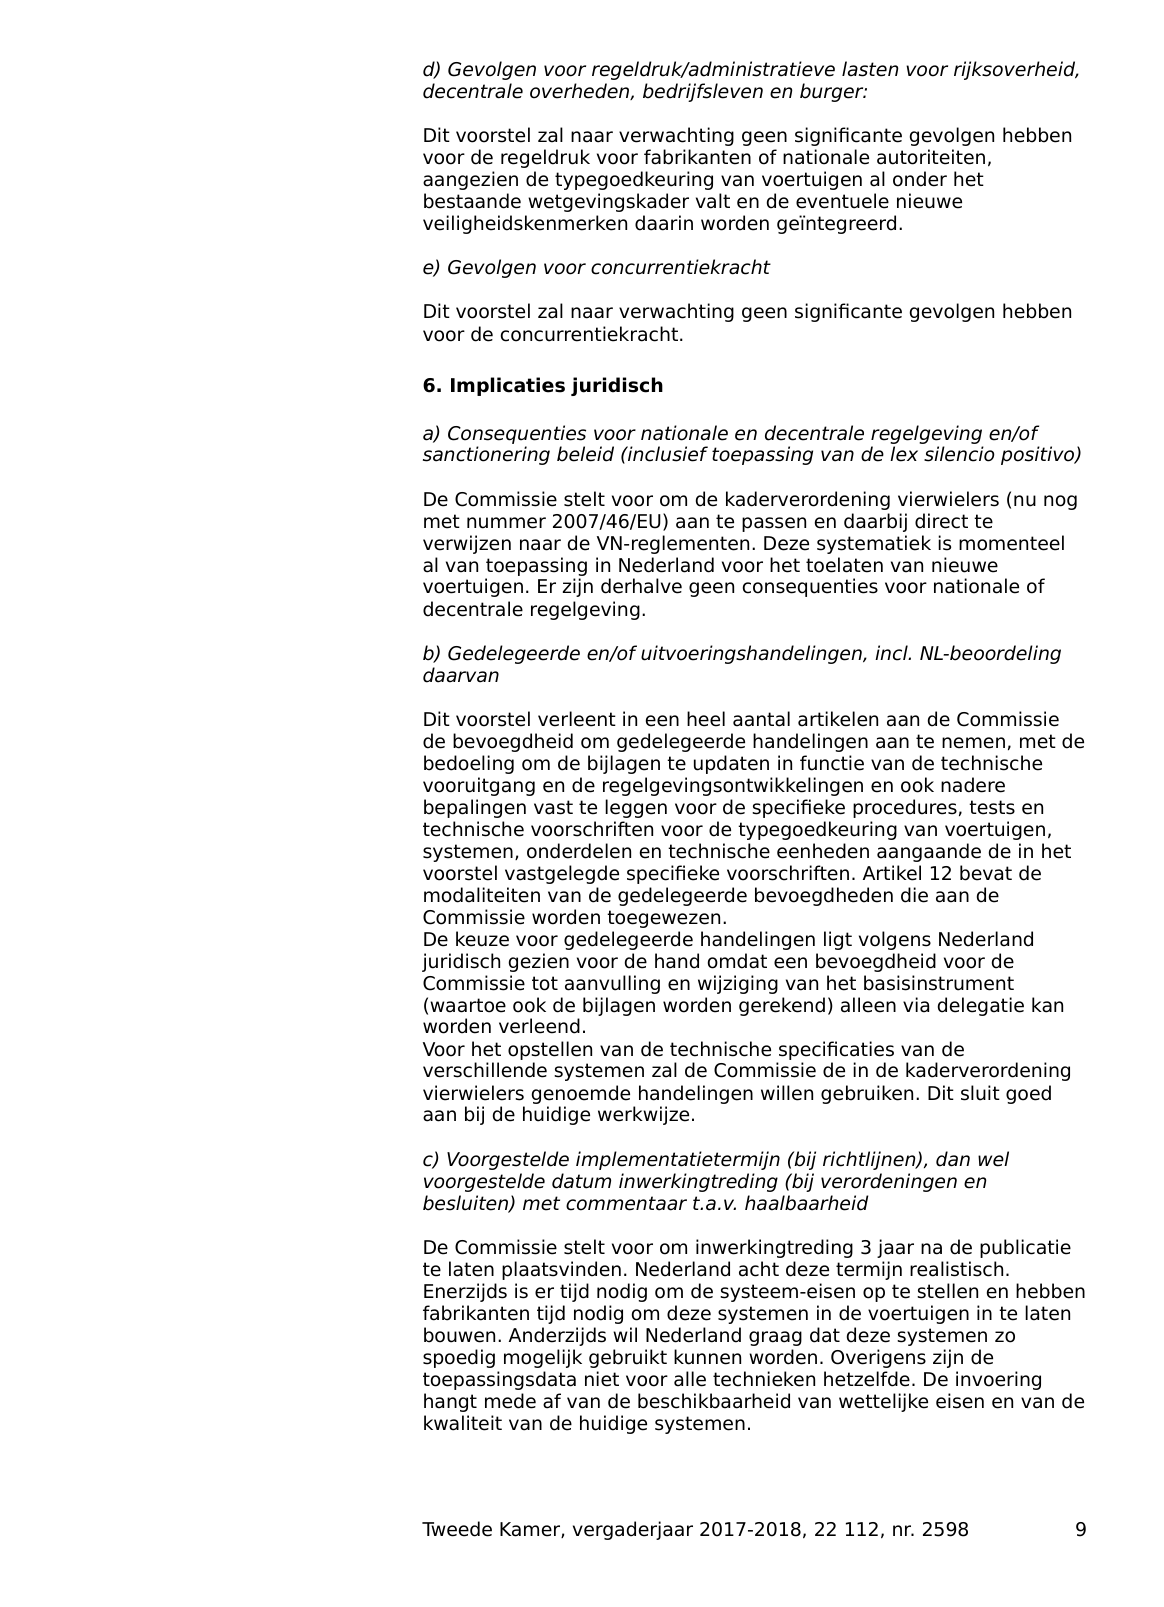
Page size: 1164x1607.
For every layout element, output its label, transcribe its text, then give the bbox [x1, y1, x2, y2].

subtitle c) Voorgestelde implementatietermijn (bij richtlijnen), dan wel voorgestelde datum inwerkingtreding (bij verordeningen en besluiten) met commentaar t.a.v. haalbaarheid [422, 1148, 1087, 1214]
subtitle b) Gedelegeerde en/of uitvoeringshandelingen, incl. NL-beoordeling daarvan [422, 643, 1087, 687]
text De Commissie stelt voor om de kaderverordening vierwielers (nu nog met nummer 2007/46/EU) aan te passen en daarbij direct te verwijzen naar de VN-reglementen. Deze systematiek is momenteel al van toepassing in Nederland voor het toelaten van nieuwe voertuigen. Er zijn derhalve geen consequenties voor nationale of decentrale regelgeving. [422, 488, 1087, 620]
subtitle d) Gevolgen voor regeldruk/administratieve lasten voor rijksoverheid, decentrale overheden, bedrijfsleven en burger: [422, 59, 1087, 103]
text De keuze voor gedelegeerde handelingen ligt volgens Nederland juridisch gezien voor de hand omdat een bevoegdheid voor de Commissie tot aanvulling en wijziging van het basisinstrument (waartoe ook de bijlagen worden gerekend) alleen via delegatie kan worden verleend. [422, 928, 1087, 1038]
subtitle e) Gevolgen voor concurrentiekracht [422, 257, 1087, 279]
text Dit voorstel verleent in een heel aantal artikelen aan de Commissie de bevoegdheid om gedelegeerde handelingen aan te nemen, met de bedoeling om de bijlagen te updaten in functie van de technische vooruitgang en de regelgevingsontwikkelingen en ook nadere bepalingen vast te leggen voor de specifieke procedures, tests en technische voorschriften voor de typegoedkeuring van voertuigen, systemen, onderdelen en technische eenheden aangaande de in het voorstel vastgelegde specifieke voorschriften. Artikel 12 bevat de modaliteiten van de gedelegeerde bevoegdheden die aan de Commissie worden toegewezen. [422, 709, 1087, 928]
subtitle 6. Implicaties juridisch [422, 375, 1087, 397]
text De Commissie stelt voor om inwerkingtreding 3 jaar na de publicatie te laten plaatsvinden. Nederland acht deze termijn realistisch. Enerzijds is er tijd nodig om de systeem-eisen op te stellen en hebben fabrikanten tijd nodig om deze systemen in de voertuigen in te laten bouwen. Anderzijds wil Nederland graag dat deze systemen zo spoedig mogelijk gebruikt kunnen worden. Overigens zijn de toepassingsdata niet voor alle technieken hetzelfde. De invoering hangt mede af van de beschikbaarheid van wettelijke eisen en van de kwaliteit van de huidige systemen. [422, 1237, 1087, 1434]
text Dit voorstel zal naar verwachting geen significante gevolgen hebben voor de concurrentiekracht. [422, 301, 1087, 345]
subtitle a) Consequenties voor nationale en decentrale regelgeving en/of sanctionering beleid (inclusief toepassing van de lex silencio positivo) [422, 422, 1087, 466]
text Dit voorstel zal naar verwachting geen significante gevolgen hebben voor de regeldruk voor fabrikanten of nationale autoriteiten, aangezien de typegoedkeuring van voertuigen al onder het bestaande wetgevingskader valt en de eventuele nieuwe veiligheidskenmerken daarin worden geïntegreerd. [422, 125, 1087, 235]
text Voor het opstellen van de technische specificaties van de verschillende systemen zal de Commissie de in de kaderverordening vierwielers genoemde handelingen willen gebruiken. Dit sluit goed aan bij de huidige werkwijze. [422, 1038, 1087, 1126]
